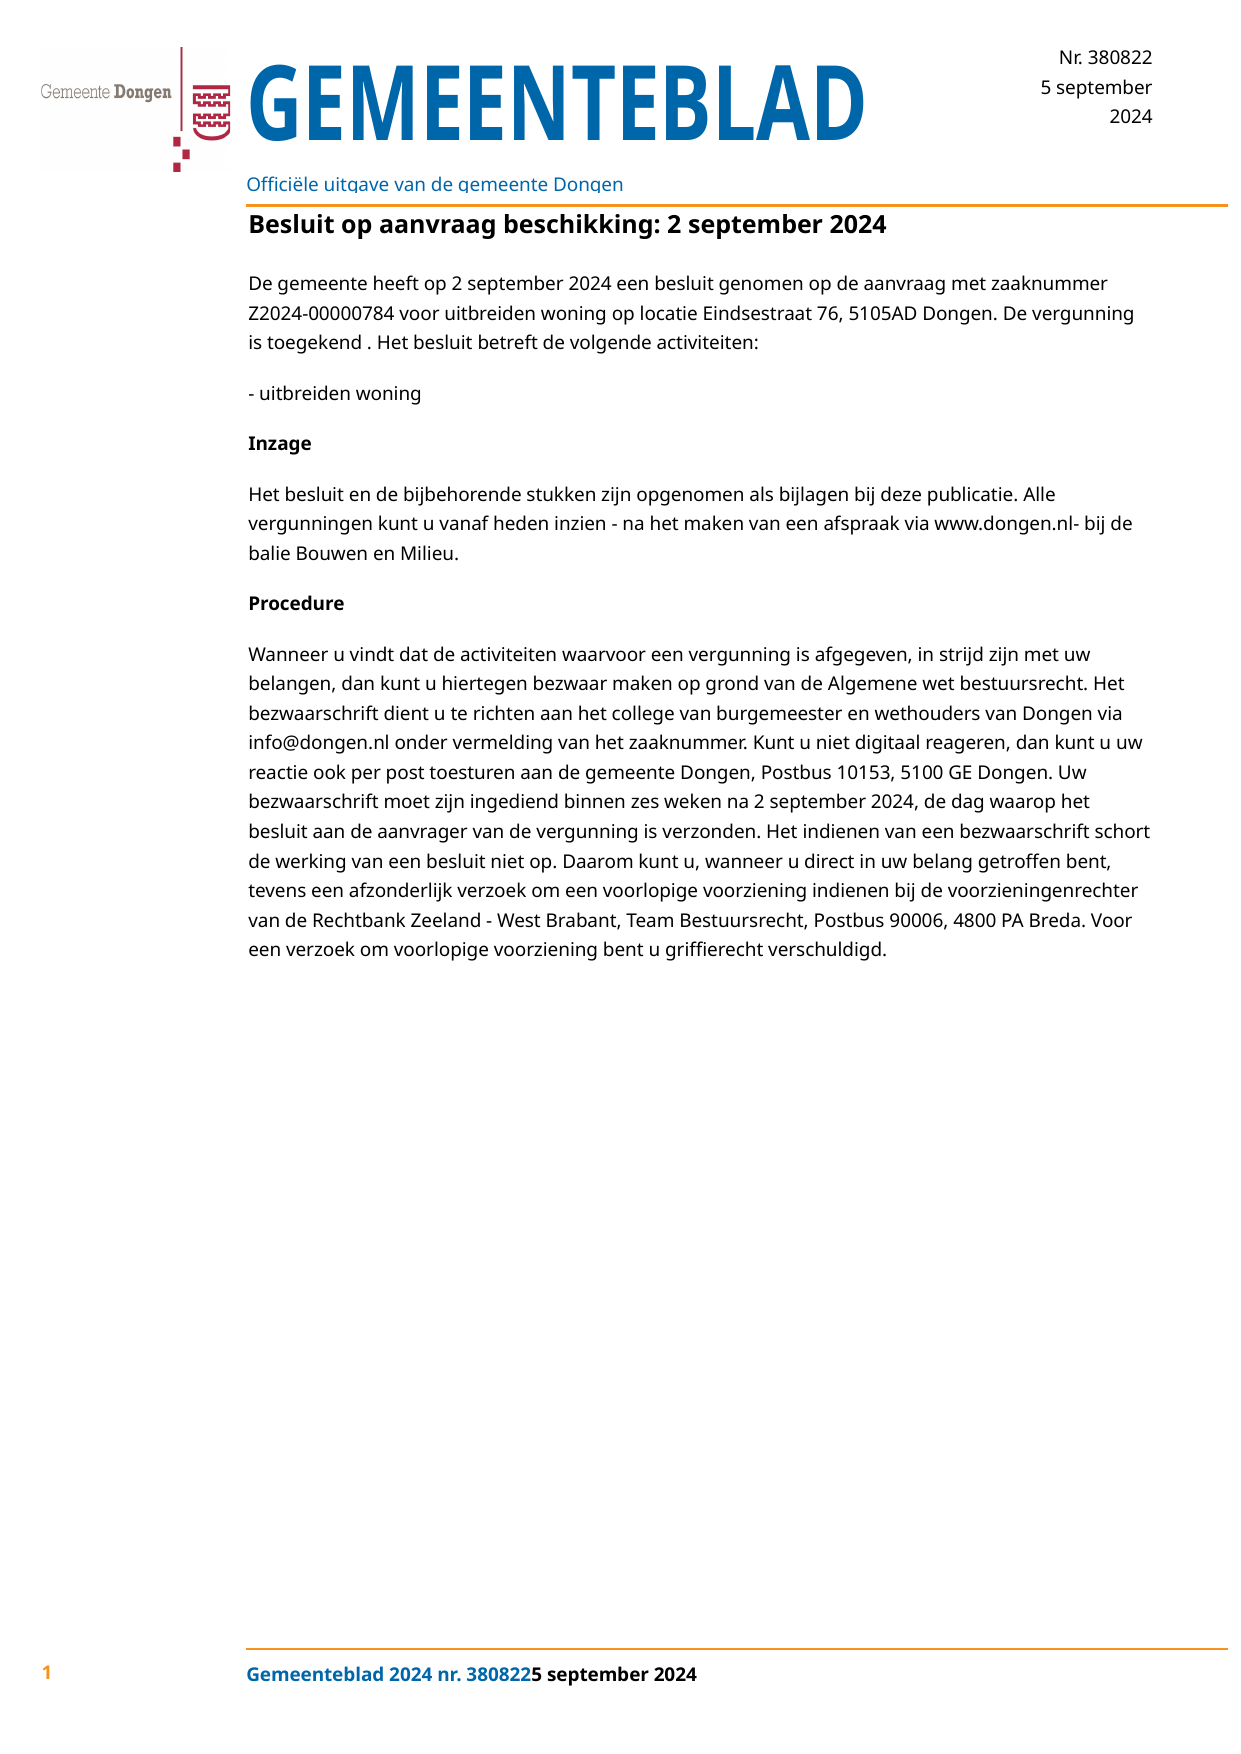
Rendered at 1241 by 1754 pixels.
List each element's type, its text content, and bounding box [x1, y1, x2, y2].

text - uitbreiden woning [248, 380, 1152, 406]
text Procedure [248, 590, 1152, 616]
text Besluit op aanvraag beschikking: 2 september 2024 [248, 207, 1152, 241]
text De gemeente heeft op 2 september 2024 een besluit genomen op de aanvraag met zaaknummer Z2024-00000784 voor uitbreiden woning op locatie Eindsestraat 76, 5105AD Dongen. De vergunning is toegekend . Het besluit betreft de volgende activiteiten: [248, 270, 1152, 355]
picture [41, 47, 231, 172]
text Het besluit en de bijbehorende stukken zijn opgenomen als bijlagen bij deze publicatie. Alle vergunningen kunt u vanaf heden inzien - na het maken van een afspraak via www.dongen.nl- bij de balie Bouwen en Milieu. [248, 481, 1152, 566]
text Wanneer u vindt dat de activiteiten waarvoor een vergunning is afgegeven, in strijd zijn met uw belangen, dan kunt u hiertegen bezwaar maken op grond van de Algemene wet bestuursrecht. Het bezwaarschrift dient u te richten aan het college van burgemeester en wethouders van Dongen via info@dongen.nl onder vermelding van het zaaknummer. Kunt u niet digitaal reageren, dan kunt u uw reactie ook per post toesturen aan de gemeente Dongen, Postbus 10153, 5100 GE Dongen. Uw bezwaarschrift moet zijn ingediend binnen zes weken na 2 september 2024, de dag waarop het besluit aan de aanvrager van de vergunning is verzonden. Het indienen van een bezwaarschrift schort de werking van een besluit niet op. Daarom kunt u, wanneer u direct in uw belang getroffen bent, tevens een afzonderlijk verzoek om een voorlopige voorziening indienen bij de voorzieningenrechter van de Rechtbank Zeeland - West Brabant, Team Bestuursrecht, Postbus 90006, 4800 PA Breda. Voor een verzoek om voorlopige voorziening bent u griffierecht verschuldigd. [248, 641, 1152, 962]
text Inzage [248, 430, 1152, 456]
